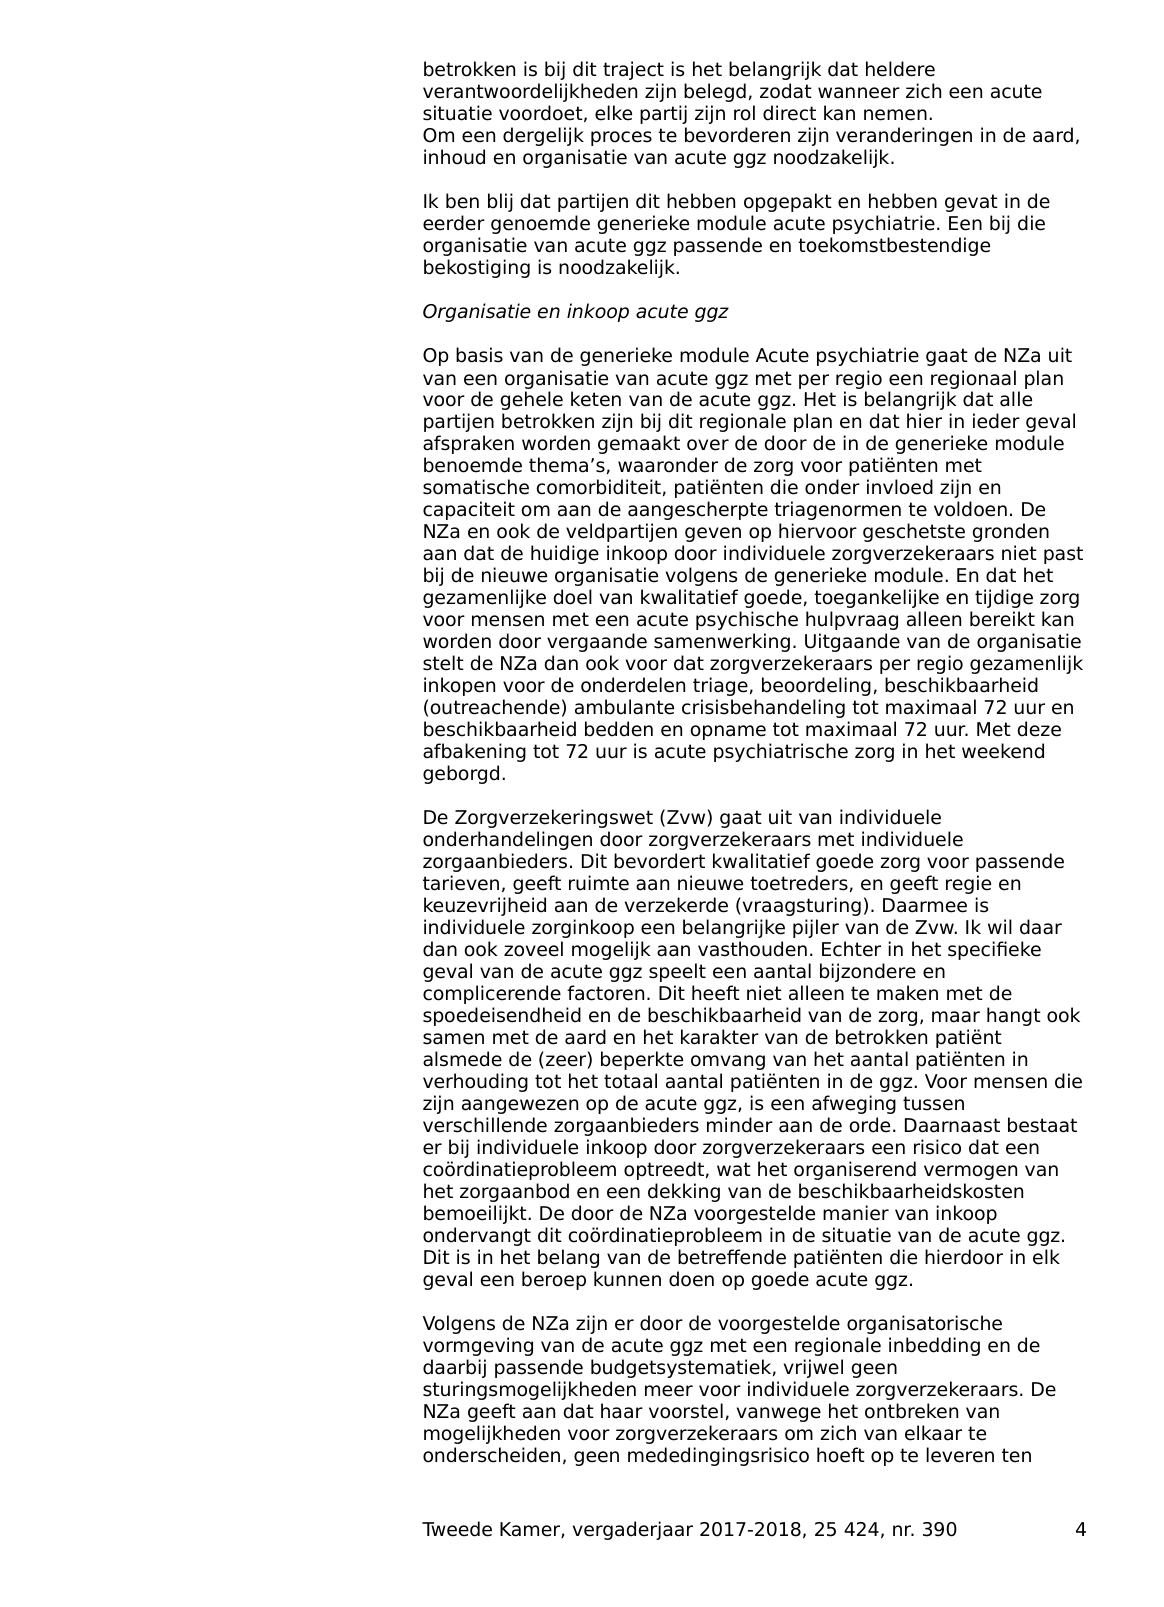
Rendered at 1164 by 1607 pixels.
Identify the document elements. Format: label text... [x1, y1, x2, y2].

text Ik ben blij dat partijen dit hebben opgepakt en hebben gevat in de eerder genoemde generieke module acute psychiatrie. Een bij die organisatie van acute ggz passende en toekomstbestendige bekostiging is noodzakelijk. [422, 191, 1087, 279]
text Op basis van de generieke module Acute psychiatrie gaat de NZa uit van een organisatie van acute ggz met per regio een regionaal plan voor de gehele keten van de acute ggz. Het is belangrijk dat alle partijen betrokken zijn bij dit regionale plan en dat hier in ieder geval afspraken worden gemaakt over de door de in de generieke module benoemde thema’s, waaronder de zorg voor patiënten met somatische comorbiditeit, patiënten die onder invloed zijn en capaciteit om aan de aangescherpte triagenormen te voldoen. De NZa en ook de veldpartijen geven op hiervoor geschetste gronden aan dat de huidige inkoop door individuele zorgverzekeraars niet past bij de nieuwe organisatie volgens de generieke module. En dat het gezamenlijke doel van kwalitatief goede, toegankelijke en tijdige zorg voor mensen met een acute psychische hulpvraag alleen bereikt kan worden door vergaande samenwerking. Uitgaande van de organisatie stelt de NZa dan ook voor dat zorgverzekeraars per regio gezamenlijk inkopen voor de onderdelen triage, beoordeling, beschikbaarheid (outreachende) ambulante crisisbehandeling tot maximaal 72 uur en beschikbaarheid bedden en opname tot maximaal 72 uur. Met deze afbakening tot 72 uur is acute psychiatrische zorg in het weekend geborgd. [422, 345, 1087, 785]
text Om een dergelijk proces te bevorderen zijn veranderingen in de aard, inhoud en organisatie van acute ggz noodzakelijk. [422, 125, 1087, 169]
text De Zorgverzekeringswet (Zvw) gaat uit van individuele onderhandelingen door zorgverzekeraars met individuele zorgaanbieders. Dit bevordert kwalitatief goede zorg voor passende tarieven, geeft ruimte aan nieuwe toetreders, en geeft regie en keuzevrijheid aan de verzekerde (vraagsturing). Daarmee is individuele zorginkoop een belangrijke pijler van de Zvw. Ik wil daar dan ook zoveel mogelijk aan vasthouden. Echter in het specifieke geval van de acute ggz speelt een aantal bijzondere en complicerende factoren. Dit heeft niet alleen te maken met de spoedeisendheid en de beschikbaarheid van de zorg, maar hangt ook samen met de aard en het karakter van de betrokken patiënt alsmede de (zeer) beperkte omvang van het aantal patiënten in verhouding tot het totaal aantal patiënten in de ggz. Voor mensen die zijn aangewezen op de acute ggz, is een afweging tussen verschillende zorgaanbieders minder aan de orde. Daarnaast bestaat er bij individuele inkoop door zorgverzekeraars een risico dat een coördinatieprobleem optreedt, wat het organiserend vermogen van het zorgaanbod en een dekking van de beschikbaarheidskosten bemoeilijkt. De door de NZa voorgestelde manier van inkoop ondervangt dit coördinatieprobleem in de situatie van de acute ggz. Dit is in het belang van de betreffende patiënten die hierdoor in elk geval een beroep kunnen doen op goede acute ggz. [422, 807, 1087, 1291]
subtitle Organisatie en inkoop acute ggz [422, 301, 1087, 323]
text Volgens de NZa zijn er door de voorgestelde organisatorische vormgeving van de acute ggz met een regionale inbedding en de daarbij passende budgetsystematiek, vrijwel geen sturingsmogelijkheden meer voor individuele zorgverzekeraars. De NZa geeft aan dat haar voorstel, vanwege het ontbreken van mogelijkheden voor zorgverzekeraars om zich van elkaar te onderscheiden, geen mededingingsrisico hoeft op te leveren ten [422, 1313, 1087, 1467]
text betrokken is bij dit traject is het belangrijk dat heldere verantwoordelijkheden zijn belegd, zodat wanneer zich een acute situatie voordoet, elke partij zijn rol direct kan nemen. [422, 59, 1087, 125]
